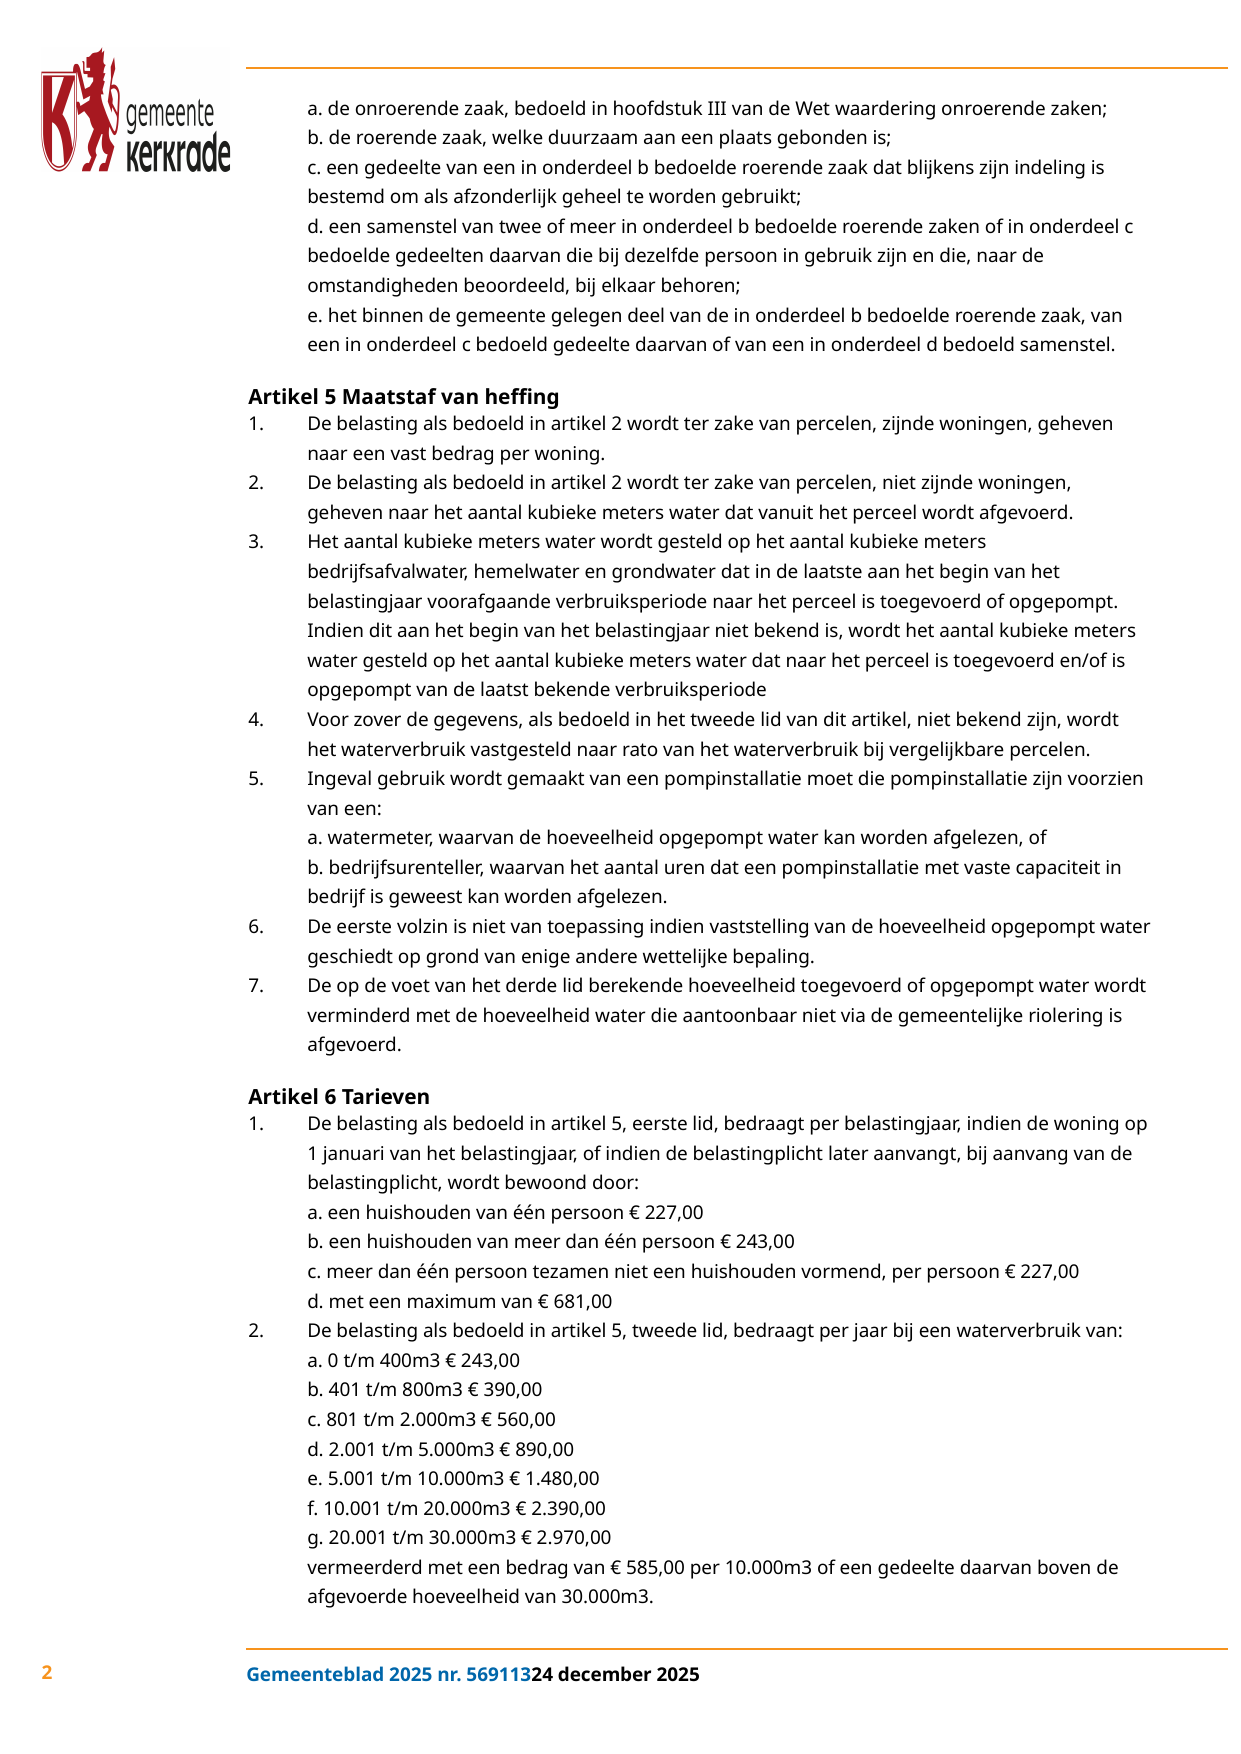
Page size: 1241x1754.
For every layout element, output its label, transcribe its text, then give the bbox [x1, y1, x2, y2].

list d. met een maximum van € 681,00 [248, 1288, 1152, 1314]
list De belasting als bedoeld in artikel 5, tweede lid, bedraagt per jaar bij een waterverbruik van: [248, 1317, 1152, 1343]
list b. een huishouden van meer dan één persoon € 243,00 [248, 1229, 1152, 1254]
list d. 2.001 t/m 5.000m3 € 890,00 [248, 1436, 1152, 1462]
list De belasting als bedoeld in artikel 2 wordt ter zake van percelen, zijnde woningen, geheven naar een vast bedrag per woning. [248, 410, 1152, 466]
list vermeerderd met een bedrag van € 585,00 per 10.000m3 of een gedeelte daarvan boven de afgevoerde hoeveelheid van 30.000m3. [248, 1554, 1152, 1609]
list Ingeval gebruik wordt gemaakt van een pompinstallatie moet die pompinstallatie zijn voorzien van een: [248, 765, 1152, 821]
list c. 801 t/m 2.000m3 € 560,00 [248, 1406, 1152, 1432]
list De belasting als bedoeld in artikel 5, eerste lid, bedraagt per belastingjaar, indien de woning op 1 januari van het belastingjaar, of indien de belastingplicht later aanvangt, bij aanvang van de belastingplicht, wordt bewoond door: [248, 1110, 1152, 1195]
text Artikel 5 Maatstaf van heffing [248, 382, 1152, 410]
list c. een gedeelte van een in onderdeel b bedoelde roerende zaak dat blijkens zijn indeling is bestemd om als afzonderlijk geheel te worden gebruikt; [248, 154, 1152, 209]
list g. 20.001 t/m 30.000m3 € 2.970,00 [248, 1524, 1152, 1550]
list De op de voet van het derde lid berekende hoeveelheid toegevoerd of opgepompt water wordt verminderd met de hoeveelheid water die aantoonbaar niet via de gemeentelijke riolering is afgevoerd. [248, 972, 1152, 1057]
list Het aantal kubieke meters water wordt gesteld op het aantal kubieke meters bedrijfsafvalwater, hemelwater en grondwater dat in de laatste aan het begin van het belastingjaar voorafgaande verbruiksperiode naar het perceel is toegevoerd of opgepompt. Indien dit aan het begin van het belastingjaar niet bekend is, wordt het aantal kubieke meters water gesteld op het aantal kubieke meters water dat naar het perceel is toegevoerd en/of is opgepompt van de laatst bekende verbruiksperiode [248, 529, 1152, 702]
list c. meer dan één persoon tezamen niet een huishouden vormend, per persoon € 227,00 [248, 1258, 1152, 1284]
list De eerste volzin is niet van toepassing indien vaststelling van de hoeveelheid opgepompt water geschiedt op grond van enige andere wettelijke bepaling. [248, 913, 1152, 968]
list a. 0 t/m 400m3 € 243,00 [248, 1347, 1152, 1373]
list Voor zover de gegevens, als bedoeld in het tweede lid van dit artikel, niet bekend zijn, wordt het waterverbruik vastgesteld naar rato van het waterverbruik bij vergelijkbare percelen. [248, 706, 1152, 761]
list b. de roerende zaak, welke duurzaam aan een plaats gebonden is; [248, 124, 1152, 150]
picture [41, 47, 231, 172]
list f. 10.001 t/m 20.000m3 € 2.390,00 [248, 1495, 1152, 1521]
list d. een samenstel van twee of meer in onderdeel b bedoelde roerende zaken of in onderdeel c bedoelde gedeelten daarvan die bij dezelfde persoon in gebruik zijn en die, naar de omstandigheden beoordeeld, bij elkaar behoren; [248, 213, 1152, 298]
list b. bedrijfsurenteller, waarvan het aantal uren dat een pompinstallatie met vaste capaciteit in bedrijf is geweest kan worden afgelezen. [248, 854, 1152, 909]
list a. een huishouden van één persoon € 227,00 [248, 1199, 1152, 1225]
list a. de onroerende zaak, bedoeld in hoofdstuk III van de Wet waardering onroerende zaken; [248, 95, 1152, 121]
list De belasting als bedoeld in artikel 2 wordt ter zake van percelen, niet zijnde woningen, geheven naar het aantal kubieke meters water dat vanuit het perceel wordt afgevoerd. [248, 469, 1152, 525]
text Artikel 6 Tarieven [248, 1082, 1152, 1110]
list a. watermeter, waarvan de hoeveelheid opgepompt water kan worden afgelezen, of [248, 824, 1152, 850]
list b. 401 t/m 800m3 € 390,00 [248, 1377, 1152, 1402]
list e. het binnen de gemeente gelegen deel van de in onderdeel b bedoelde roerende zaak, van een in onderdeel c bedoeld gedeelte daarvan of van een in onderdeel d bedoeld samenstel. [248, 302, 1152, 357]
list e. 5.001 t/m 10.000m3 € 1.480,00 [248, 1465, 1152, 1491]
